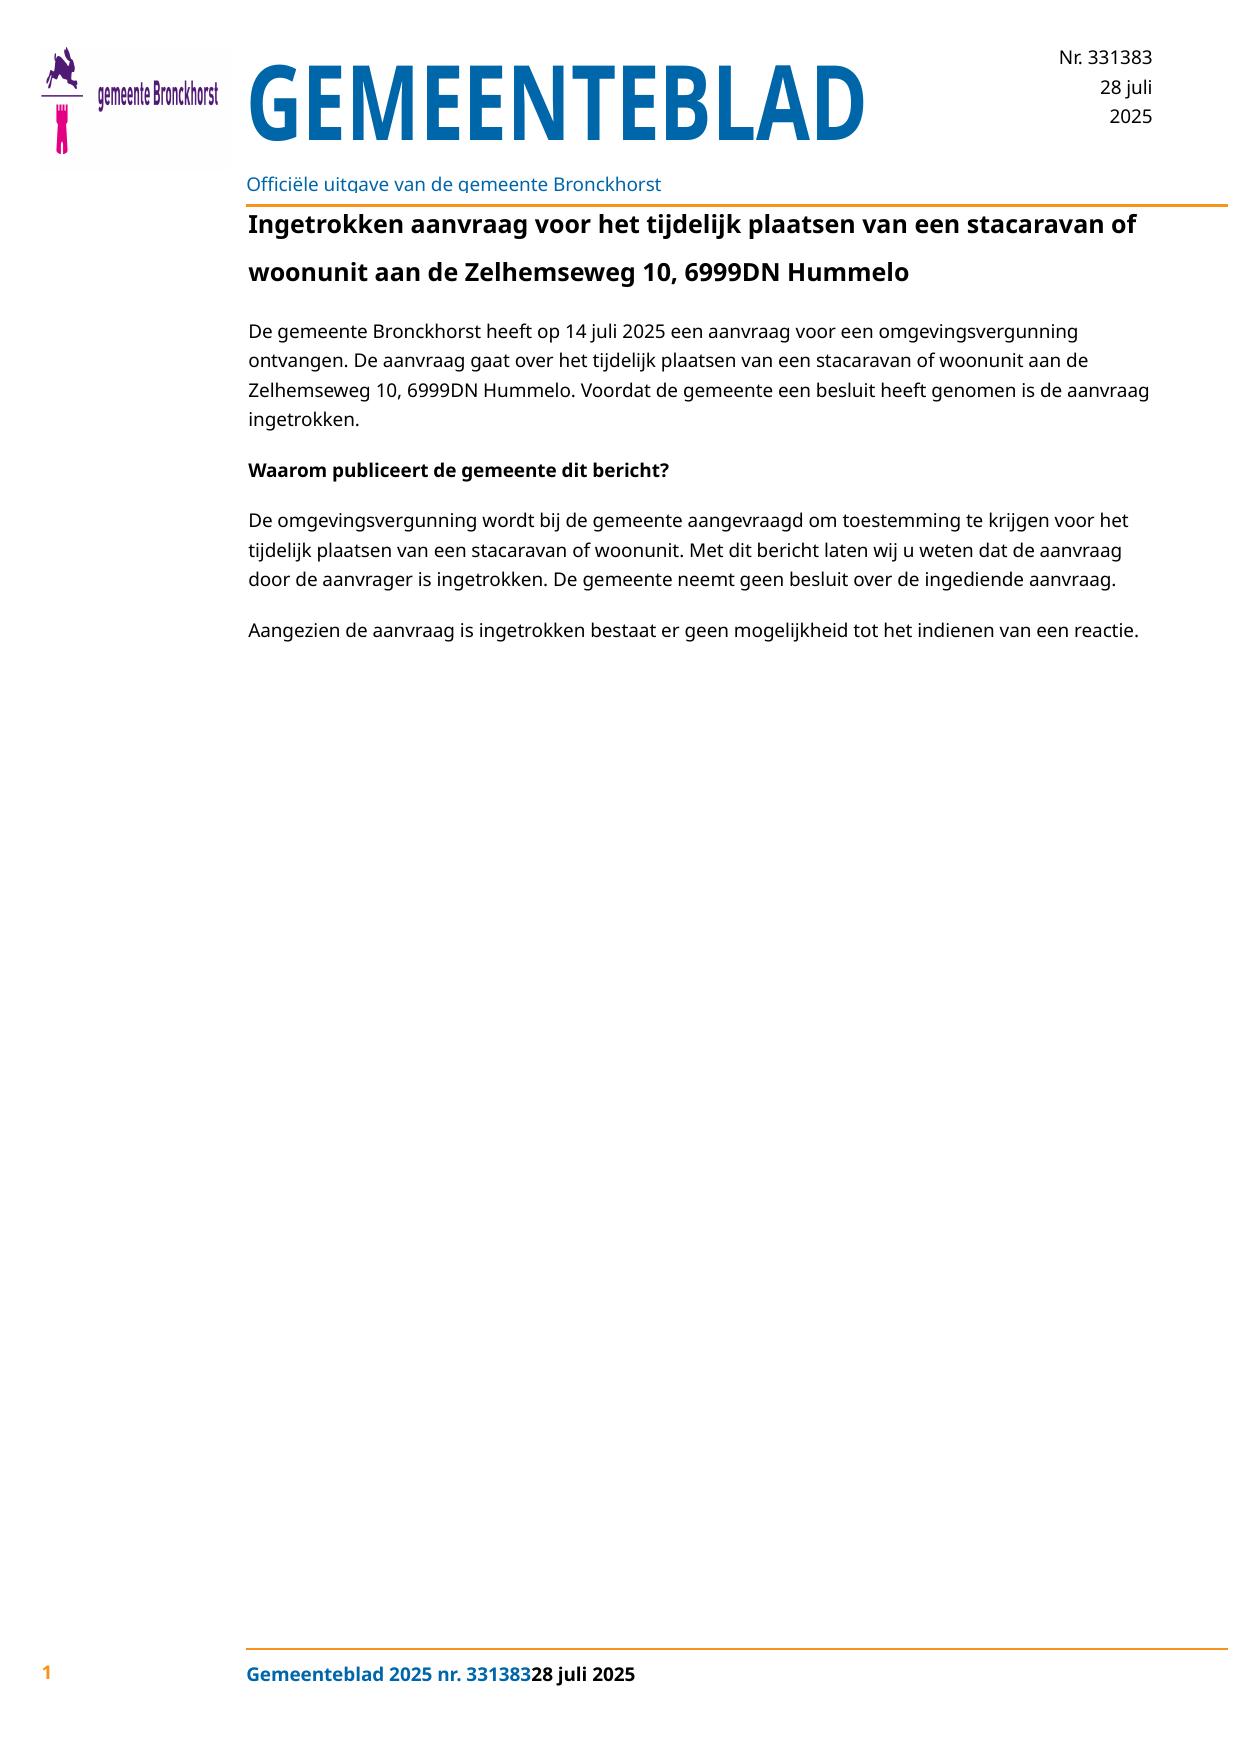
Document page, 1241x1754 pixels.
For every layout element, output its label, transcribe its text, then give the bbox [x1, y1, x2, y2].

text Aangezien de aanvraag is ingetrokken bestaat er geen mogelijkheid tot het indienen van een reactie. [248, 617, 1152, 643]
text Ingetrokken aanvraag voor het tijdelijk plaatsen van een stacaravan of woonunit aan de Zelhemseweg 10, 6999DN Hummelo [248, 207, 1152, 288]
text De gemeente Bronckhorst heeft op 14 juli 2025 een aanvraag voor een omgevingsvergunning ontvangen. De aanvraag gaat over het tijdelijk plaatsen van een stacaravan of woonunit aan de Zelhemseweg 10, 6999DN Hummelo. Voordat de gemeente een besluit heeft genomen is de aanvraag ingetrokken. [248, 318, 1152, 432]
text Waarom publiceert de gemeente dit bericht? [248, 457, 1152, 483]
picture [41, 47, 231, 172]
text De omgevingsvergunning wordt bij de gemeente aangevraagd om toestemming te krijgen voor het tijdelijk plaatsen van een stacaravan of woonunit. Met dit bericht laten wij u weten dat de aanvraag door de aanvrager is ingetrokken. De gemeente neemt geen besluit over de ingediende aanvraag. [248, 507, 1152, 592]
